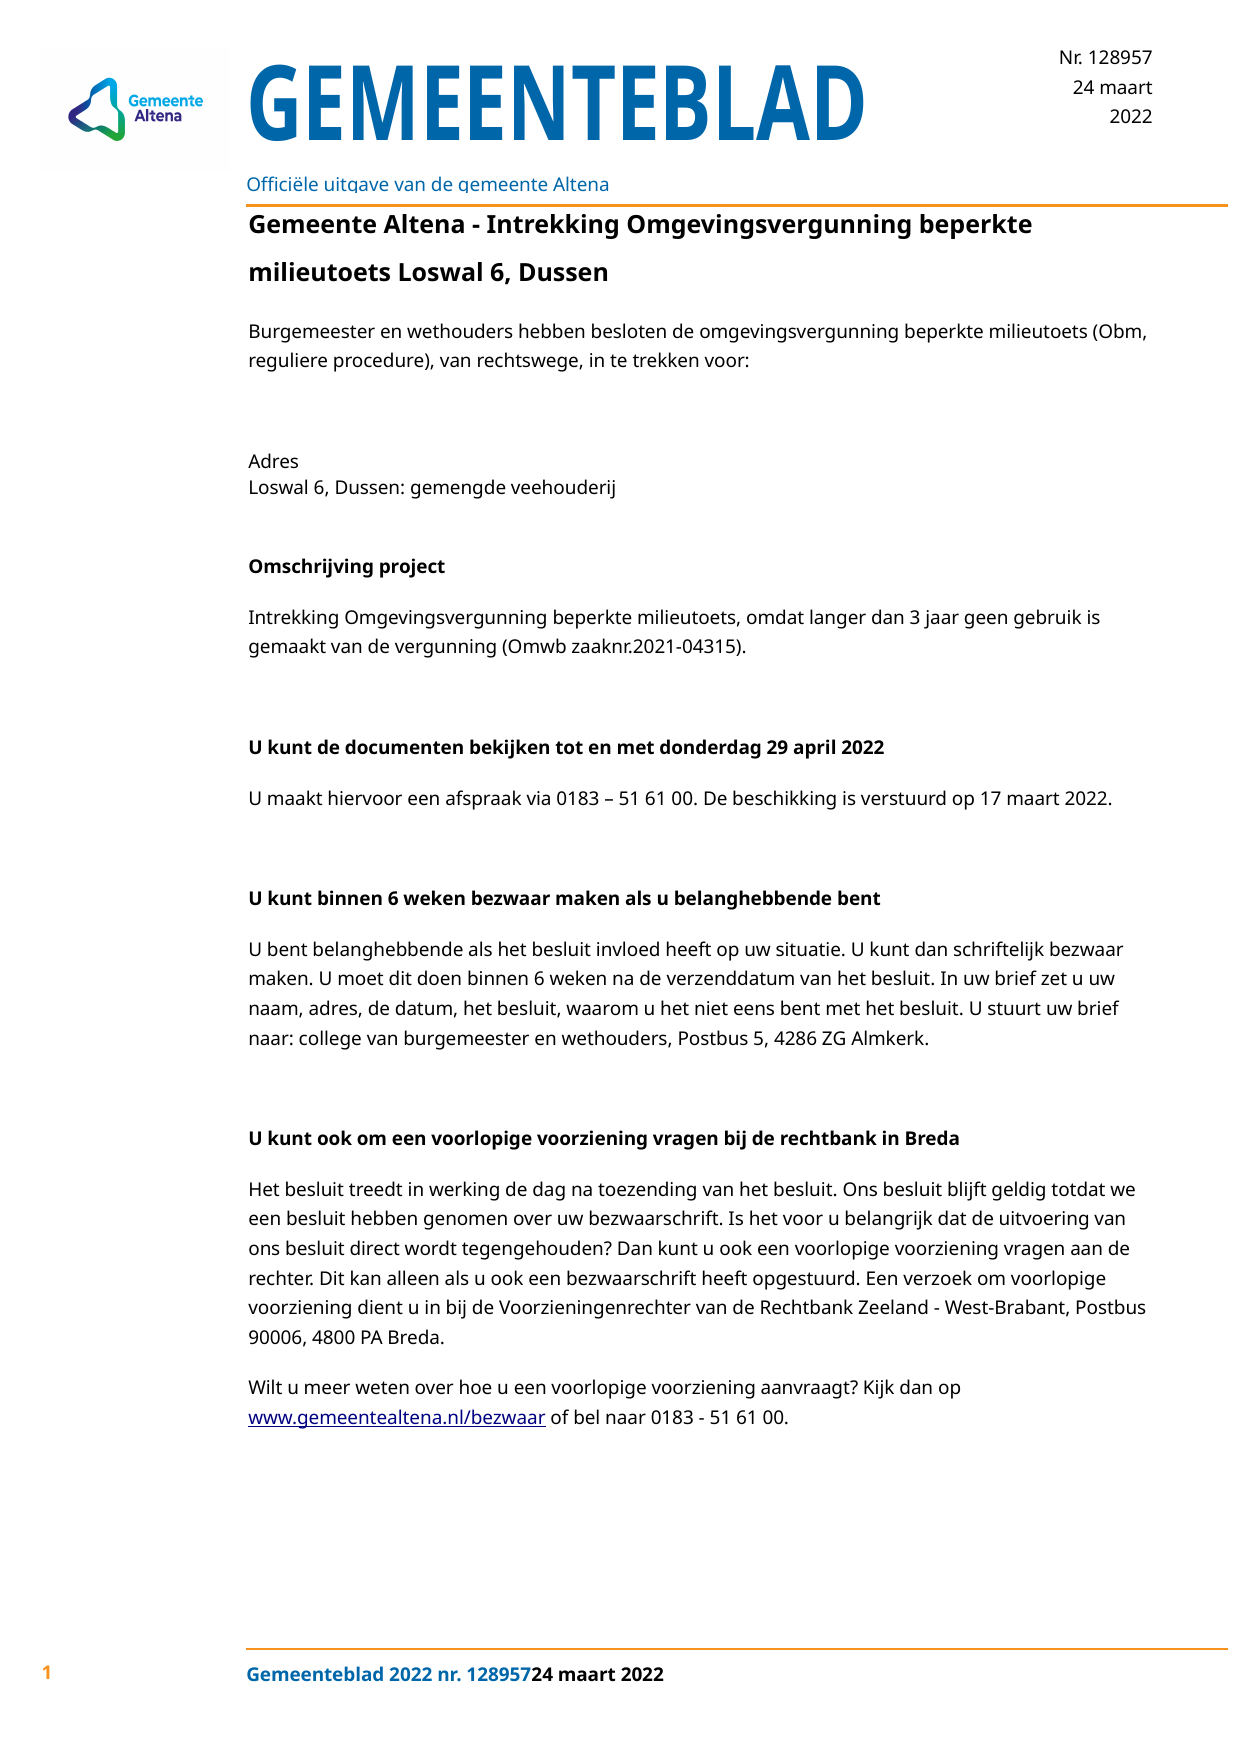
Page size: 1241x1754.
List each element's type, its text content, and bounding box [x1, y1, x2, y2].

text U kunt ook om een voorlopige voorziening vragen bij de rechtbank in Breda [248, 1126, 1152, 1151]
text U kunt binnen 6 weken bezwaar maken als u belanghebbende bent [248, 886, 1152, 911]
picture [41, 47, 231, 172]
text Gemeente Altena - Intrekking Omgevingsvergunning beperkte milieutoets Loswal 6, Dussen [248, 207, 1152, 288]
table_header Adres [248, 449, 1152, 474]
text Wilt u meer weten over hoe u een voorlopige voorziening aanvraagt? Kijk dan op www.gemeentealtena.nl/bezwaar of bel naar 0183 - 51 61 00. [248, 1374, 1152, 1430]
text U bent belanghebbende als het besluit invloed heeft op uw situatie. U kunt dan schriftelijk bezwaar maken. U moet dit doen binnen 6 weken na de verzenddatum van het besluit. In uw brief zet u uw naam, adres, de datum, het besluit, waarom u het niet eens bent met het besluit. U stuurt uw brief naar: college van burgemeester en wethouders, Postbus 5, 4286 ZG Almkerk. [248, 936, 1152, 1051]
text Het besluit treedt in werking de dag na toezending van het besluit. Ons besluit blijft geldig totdat we een besluit hebben genomen over uw bezwaarschrift. Is het voor u belangrijk dat de uitvoering van ons besluit direct wordt tegengehouden? Dan kunt u ook een voorlopige voorziening vragen aan de rechter. Dit kan alleen als u ook een bezwaarschrift heeft opgestuurd. Een verzoek om voorlopige voorziening dient u in bij de Voorzieningenrechter van de Rechtbank Zeeland - West-Brabant, Postbus 90006, 4800 PA Breda. [248, 1176, 1152, 1350]
text Burgemeester en wethouders hebben besloten de omgevingsvergunning beperkte milieutoets (Obm, reguliere procedure), van rechtswege, in te trekken voor: [248, 318, 1152, 373]
text U kunt de documenten bekijken tot en met donderdag 29 april 2022 [248, 734, 1152, 760]
text U maakt hiervoor een afspraak via 0183 – 51 61 00. De beschikking is verstuurd op 17 maart 2022. [248, 785, 1152, 811]
text Omschrijving project [248, 553, 1152, 579]
table_cell Loswal 6, Dussen: gemengde veehouderij [248, 474, 1152, 500]
text Intrekking Omgevingsvergunning beperkte milieutoets, omdat langer dan 3 jaar geen gebruik is gemaakt van de vergunning (Omwb zaaknr.2021-04315). [248, 604, 1152, 659]
